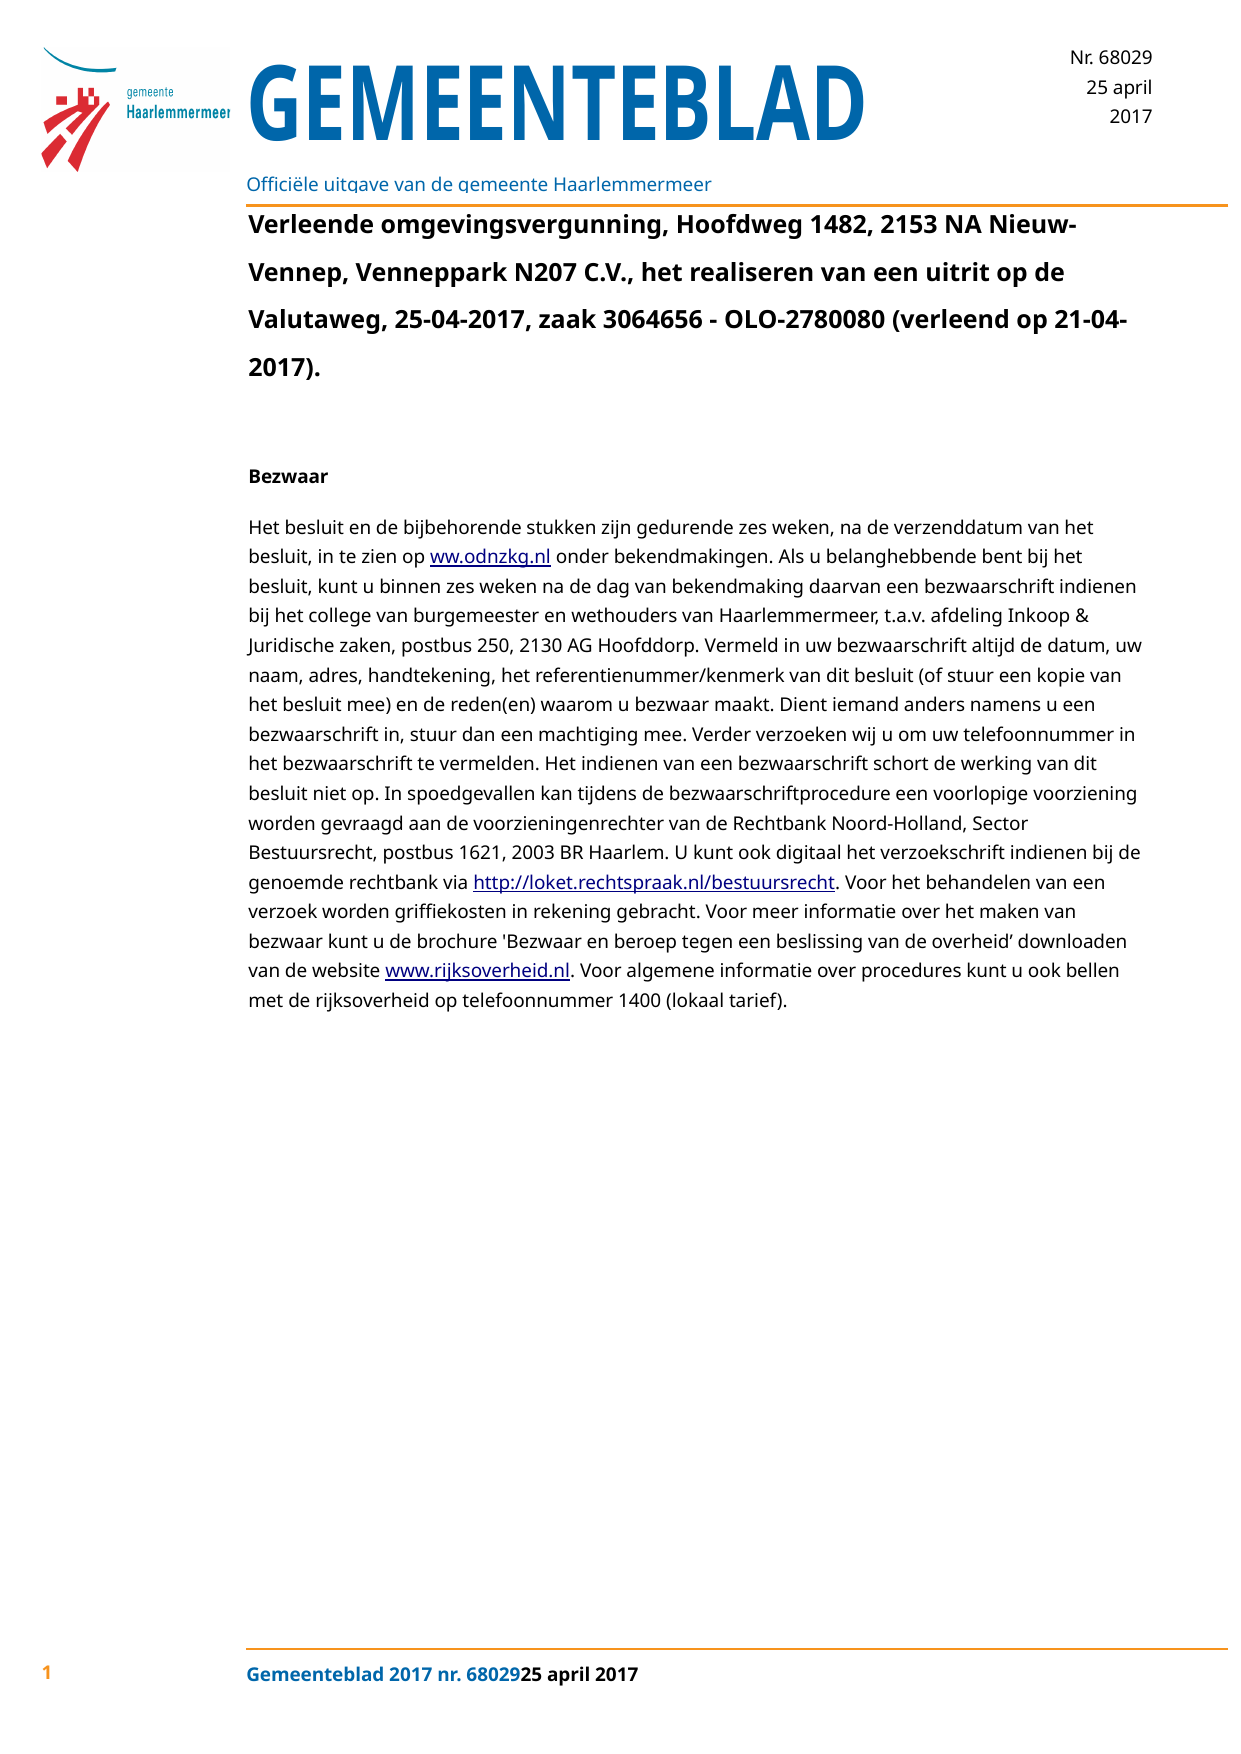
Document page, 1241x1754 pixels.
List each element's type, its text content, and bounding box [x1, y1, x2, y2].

picture [41, 47, 231, 172]
text Bezwaar [248, 463, 1152, 489]
text Het besluit en de bijbehorende stukken zijn gedurende zes weken, na de verzenddatum van het besluit, in te zien op ww.odnzkg.nl onder bekendmakingen. Als u belanghebbende bent bij het besluit, kunt u binnen zes weken na de dag van bekendmaking daarvan een bezwaarschrift indienen bij het college van burgemeester en wethouders van Haarlemmermeer, t.a.v. afdeling Inkoop & Juridische zaken, postbus 250, 2130 AG Hoofddorp. Vermeld in uw bezwaarschrift altijd de datum, uw naam, adres, handtekening, het referentienummer/kenmerk van dit besluit (of stuur een kopie van het besluit mee) en de reden(en) waarom u bezwaar maakt. Dient iemand anders namens u een bezwaarschrift in, stuur dan een machtiging mee. Verder verzoeken wij u om uw telefoonnummer in het bezwaarschrift te vermelden. Het indienen van een bezwaarschrift schort de werking van dit besluit niet op. In spoedgevallen kan tijdens de bezwaarschriftprocedure een voorlopige voorziening worden gevraagd aan de voorzieningenrechter van de Rechtbank Noord-Holland, Sector Bestuursrecht, postbus 1621, 2003 BR Haarlem. U kunt ook digitaal het verzoekschrift indienen bij de genoemde rechtbank via http://loket.rechtspraak.nl/bestuursrecht. Voor het behandelen van een verzoek worden griffiekosten in rekening gebracht. Voor meer informatie over het maken van bezwaar kunt u de brochure 'Bezwaar en beroep tegen een beslissing van de overheid’ downloaden van de website www.rijksoverheid.nl. Voor algemene informatie over procedures kunt u ook bellen met de rijksoverheid op telefoonnummer 1400 (lokaal tarief). [248, 514, 1152, 1013]
text Verleende omgevingsvergunning, Hoofdweg 1482, 2153 NA Nieuw-Vennep, Venneppark N207 C.V., het realiseren van een uitrit op de Valutaweg, 25-04-2017, zaak 3064656 - OLO-2780080 (verleend op 21-04-2017). [248, 207, 1152, 384]
